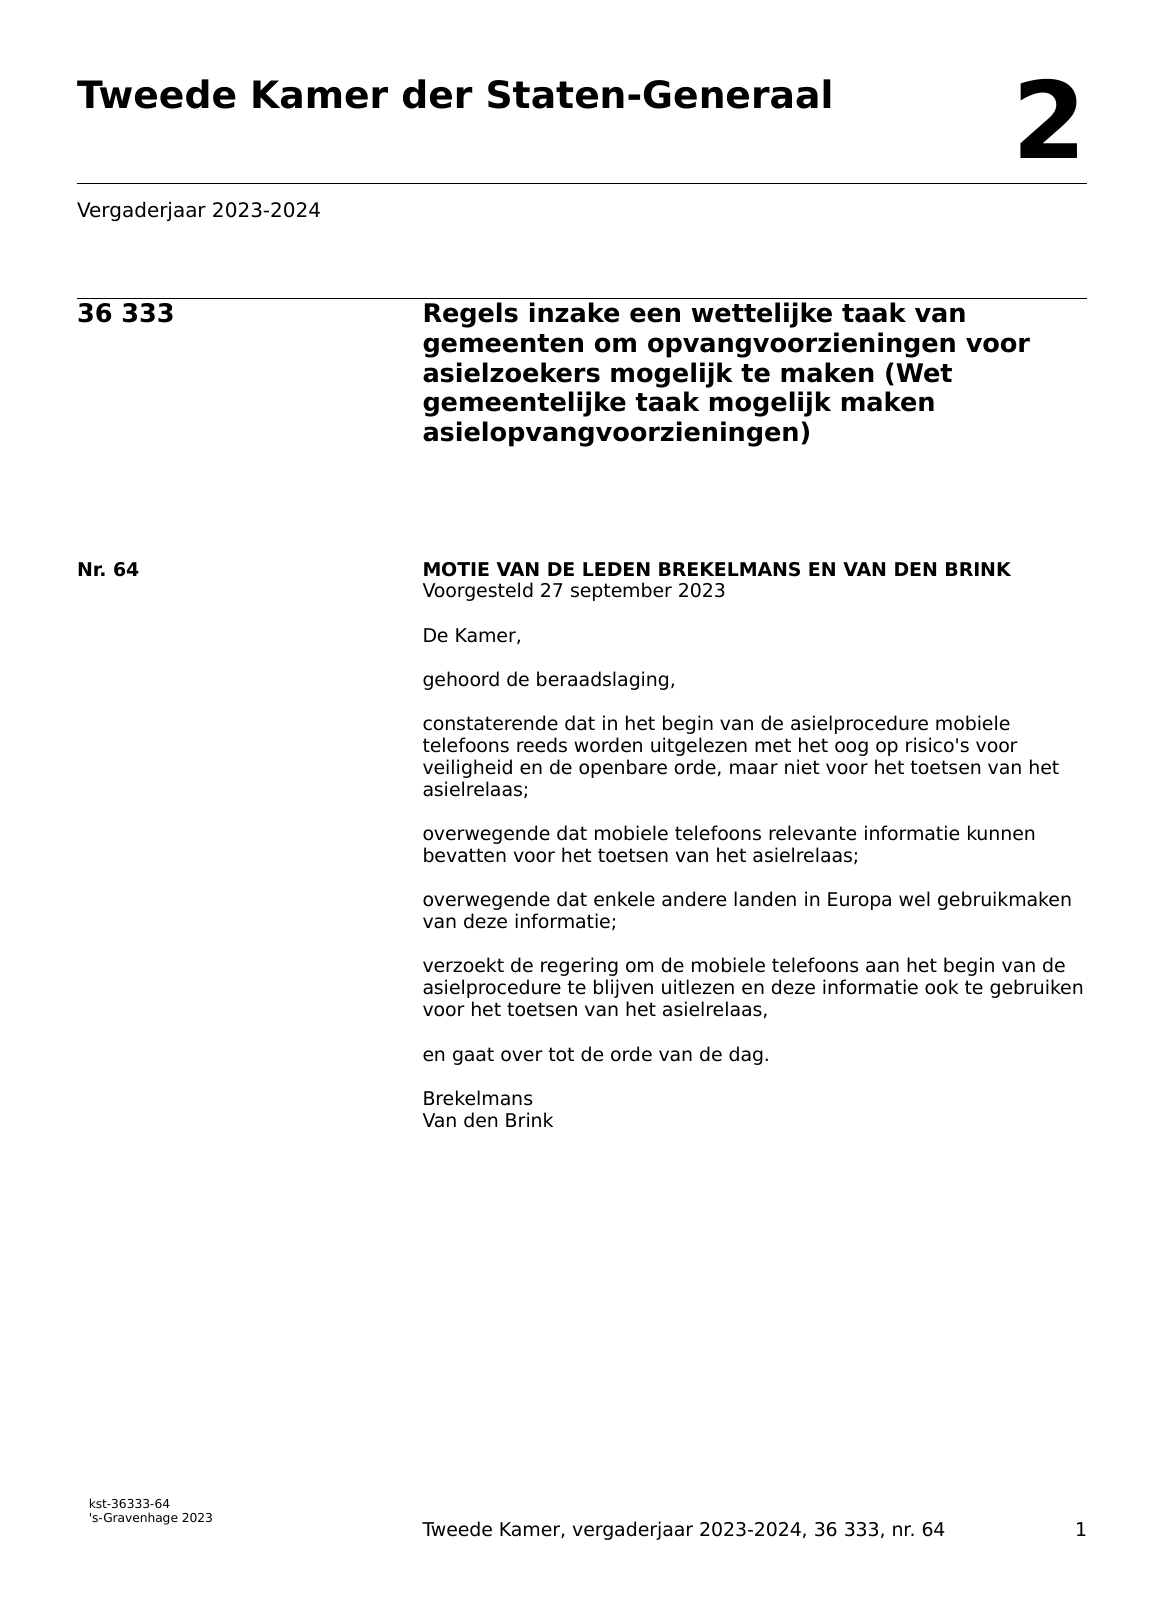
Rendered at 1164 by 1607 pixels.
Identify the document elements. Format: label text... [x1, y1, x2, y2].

text Voorgesteld 27 september 2023 [422, 580, 1087, 602]
subtitle 36 333 Regels inzake een wettelijke taak van gemeenten om opvangvoorzieningen voor asielzoekers mogelijk te maken (Wet gemeentelijke taak mogelijk maken asielopvangvoorzieningen) [77, 299, 1087, 447]
text overwegende dat mobiele telefoons relevante informatie kunnen bevatten voor het toetsen van het asielrelaas; [422, 823, 1087, 867]
text Brekelmans [422, 1088, 1087, 1109]
text kst-36333-64 [88, 1497, 323, 1511]
text gehoord de beraadslaging, [422, 669, 1087, 691]
table_header 2 [886, 59, 1087, 183]
table_cell Vergaderjaar 2023-2024 [77, 184, 1087, 298]
text overwegende dat enkele andere landen in Europa wel gebruikmaken van deze informatie; [422, 889, 1087, 933]
text en gaat over tot de orde van de dag. [422, 1043, 1087, 1065]
text 's-Gravenhage 2023 [88, 1511, 323, 1525]
table_header Tweede Kamer der Staten-Generaal [77, 59, 886, 183]
text constaterende dat in het begin van de asielprocedure mobiele telefoons reeds worden uitgelezen met het oog op risico's voor veiligheid en de openbare orde, maar niet voor het toetsen van het asielrelaas; [422, 713, 1087, 801]
text Van den Brink [422, 1109, 1087, 1132]
text De Kamer, [422, 624, 1087, 647]
subtitle Nr. 64 MOTIE VAN DE LEDEN BREKELMANS EN VAN DEN BRINK [77, 558, 1087, 580]
text verzoekt de regering om de mobiele telefoons aan het begin van de asielprocedure te blijven uitlezen en deze informatie ook te gebruiken voor het toetsen van het asielrelaas, [422, 955, 1087, 1021]
